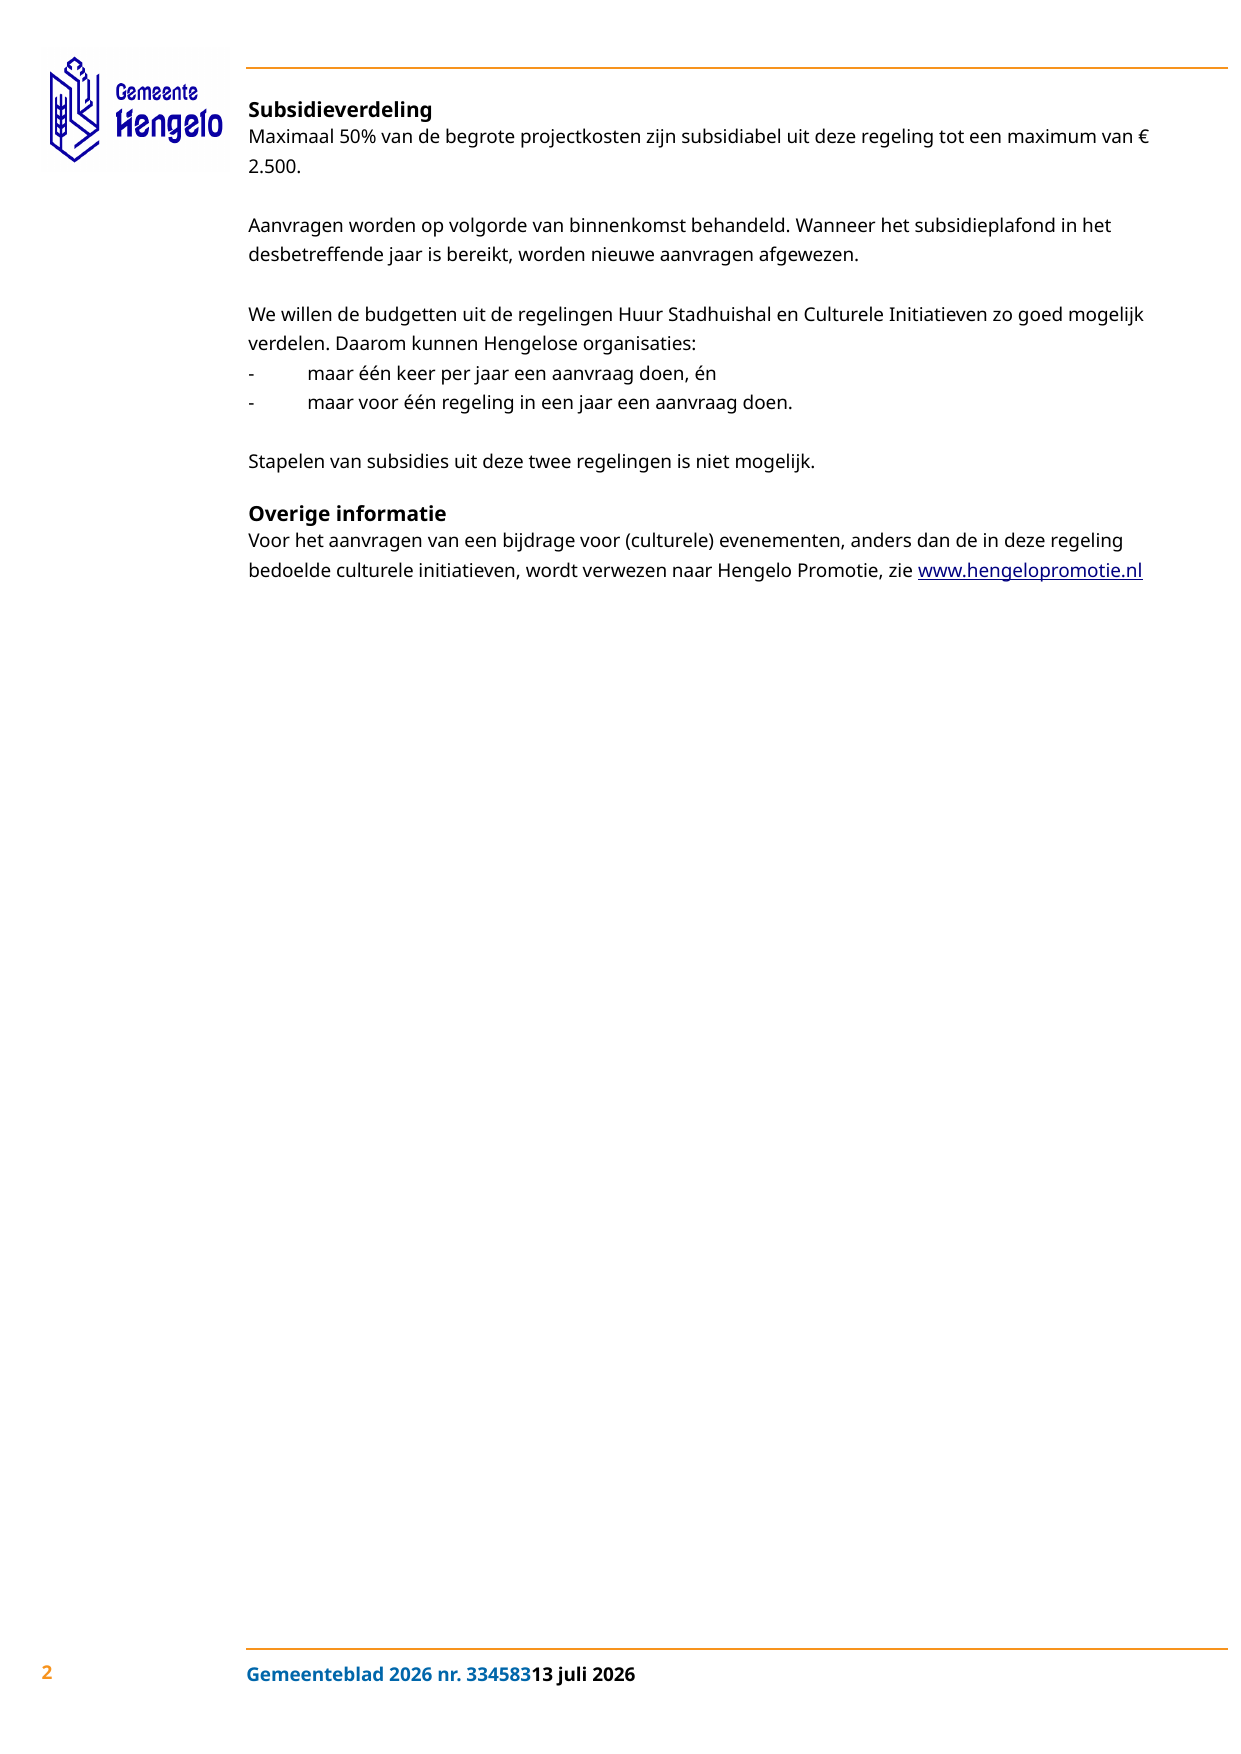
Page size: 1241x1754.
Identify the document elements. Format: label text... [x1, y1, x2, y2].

text Overige informatie [248, 499, 1152, 527]
text Subsidieverdeling [248, 95, 1152, 123]
list maar voor één regeling in een jaar een aanvraag doen. [248, 389, 1152, 415]
list maar één keer per jaar een aanvraag doen, én [248, 360, 1152, 386]
picture [41, 47, 231, 172]
text Voor het aanvragen van een bijdrage voor (culturele) evenementen, anders dan de in deze regeling bedoelde culturele initiatieven, wordt verwezen naar Hengelo Promotie, zie www.hengelopromotie.nl [248, 527, 1152, 583]
text Aanvragen worden op volgorde van binnenkomst behandeld. Wanneer het subsidieplafond in het desbetreffende jaar is bereikt, worden nieuwe aanvragen afgewezen. [248, 212, 1152, 267]
text Stapelen van subsidies uit deze twee regelingen is niet mogelijk. [248, 449, 1152, 474]
text Maximaal 50% van de begrote projectkosten zijn subsidiabel uit deze regeling tot een maximum van € 2.500. [248, 123, 1152, 178]
text We willen de budgetten uit de regelingen Huur Stadhuishal en Culturele Initiatieven zo goed mogelijk verdelen. Daarom kunnen Hengelose organisaties: [248, 301, 1152, 356]
